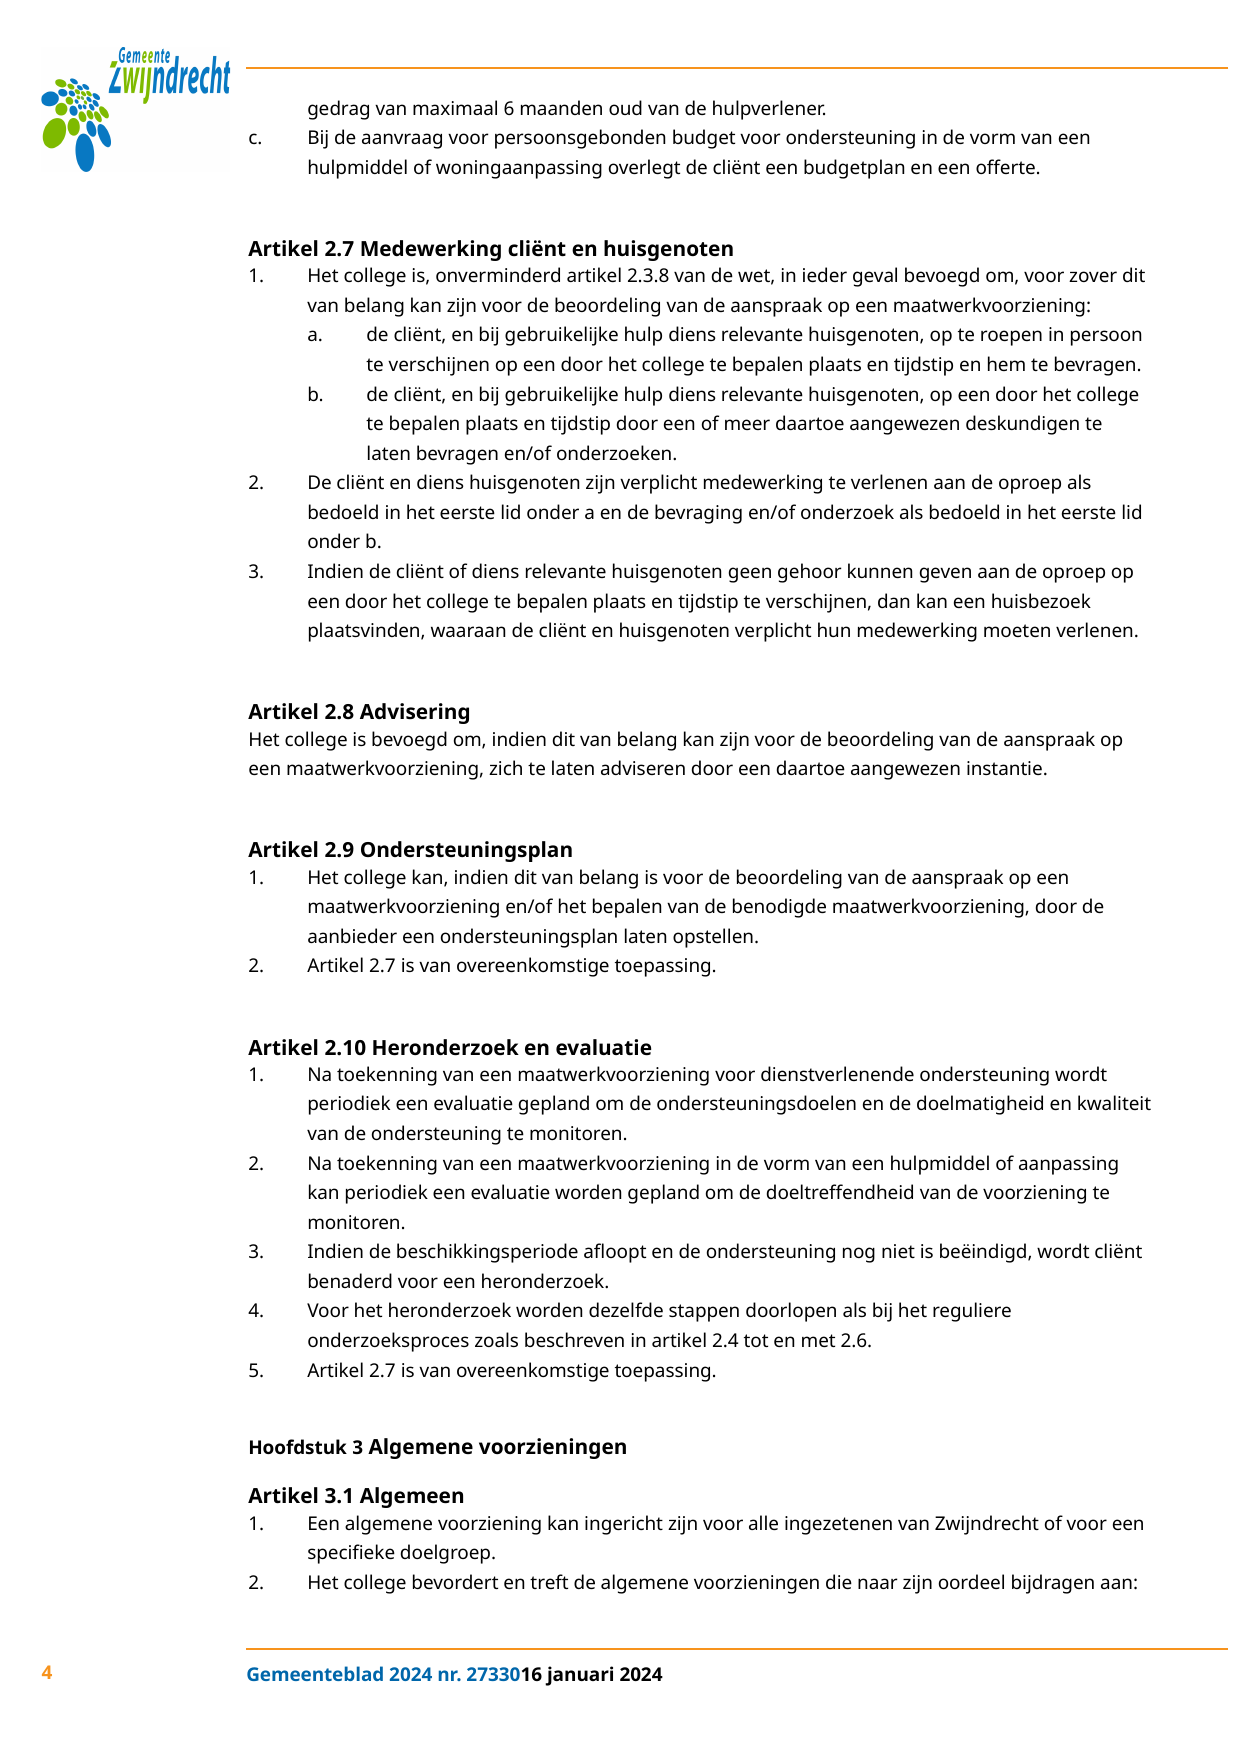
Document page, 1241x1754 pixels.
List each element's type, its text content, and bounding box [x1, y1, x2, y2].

text Artikel 2.7 Medewerking cliënt en huisgenoten [248, 234, 1152, 262]
list Het college is, onverminderd artikel 2.3.8 van de wet, in ieder geval bevoegd om, voor zover dit van belang kan zijn voor de beoordeling van de aanspraak op een maatwerkvoorziening: [248, 262, 1152, 318]
list Bij de aanvraag voor persoonsgebonden budget voor ondersteuning in de vorm van een hulpmiddel of woningaanpassing overlegt de cliënt een budgetplan en een offerte. [248, 124, 1152, 180]
list Het college kan, indien dit van belang is voor de beoordeling van de aanspraak op een maatwerkvoorziening en/of het bepalen van de benodigde maatwerkvoorziening, door de aanbieder een ondersteuningsplan laten opstellen. [248, 864, 1152, 949]
list De cliënt en diens huisgenoten zijn verplicht medewerking te verlenen aan de oproep als bedoeld in het eerste lid onder a en de bevraging en/of onderzoek als bedoeld in het eerste lid onder b. [248, 469, 1152, 554]
text Artikel 2.10 Heronderzoek en evaluatie [248, 1033, 1152, 1061]
list de cliënt, en bij gebruikelijke hulp diens relevante huisgenoten, op te roepen in persoon te verschijnen op een door het college te bepalen plaats en tijdstip en hem te bevragen. [307, 322, 1152, 377]
list Na toekenning van een maatwerkvoorziening voor dienstverlenende ondersteuning wordt periodiek een evaluatie gepland om de ondersteuningsdoelen en de doelmatigheid en kwaliteit van de ondersteuning te monitoren. [248, 1061, 1152, 1146]
text Artikel 2.8 Advisering [248, 697, 1152, 726]
list Voor het heronderzoek worden dezelfde stappen doorlopen als bij het reguliere onderzoeksproces zoals beschreven in artikel 2.4 tot en met 2.6. [248, 1298, 1152, 1353]
text Hoofdstuk 3 Algemene voorzieningen [248, 1432, 1152, 1461]
list Artikel 2.7 is van overeenkomstige toepassing. [248, 1357, 1152, 1383]
picture [41, 47, 231, 172]
text Het college is bevoegd om, indien dit van belang kan zijn voor de beoordeling van de aanspraak op een maatwerkvoorziening, zich te laten adviseren door een daartoe aangewezen instantie. [248, 726, 1152, 781]
text Artikel 2.9 Ondersteuningsplan [248, 835, 1152, 864]
list de cliënt, en bij gebruikelijke hulp diens relevante huisgenoten, op een door het college te bepalen plaats en tijdstip door een of meer daartoe aangewezen deskundigen te laten bevragen en/of onderzoeken. [307, 381, 1152, 466]
list Na toekenning van een maatwerkvoorziening in de vorm van een hulpmiddel of aanpassing kan periodiek een evaluatie worden gepland om de doeltreffendheid van de voorziening te monitoren. [248, 1150, 1152, 1235]
text Artikel 3.1 Algemeen [248, 1481, 1152, 1510]
list Indien de beschikkingsperiode afloopt en de ondersteuning nog niet is beëindigd, wordt cliënt benaderd voor een heronderzoek. [248, 1238, 1152, 1294]
list Een algemene voorziening kan ingericht zijn voor alle ingezetenen van Zwijndrecht of voor een specifieke doelgroep. [248, 1510, 1152, 1565]
list Artikel 2.7 is van overeenkomstige toepassing. [248, 953, 1152, 978]
list Indien de cliënt of diens relevante huisgenoten geen gehoor kunnen geven aan de oproep op een door het college te bepalen plaats en tijdstip te verschijnen, dan kan een huisbezoek plaatsvinden, waaraan de cliënt en huisgenoten verplicht hun medewerking moeten verlenen. [248, 558, 1152, 643]
list gedrag van maximaal 6 maanden oud van de hulpverlener. [248, 95, 1152, 121]
list Het college bevordert en treft de algemene voorzieningen die naar zijn oordeel bijdragen aan: [248, 1569, 1152, 1595]
